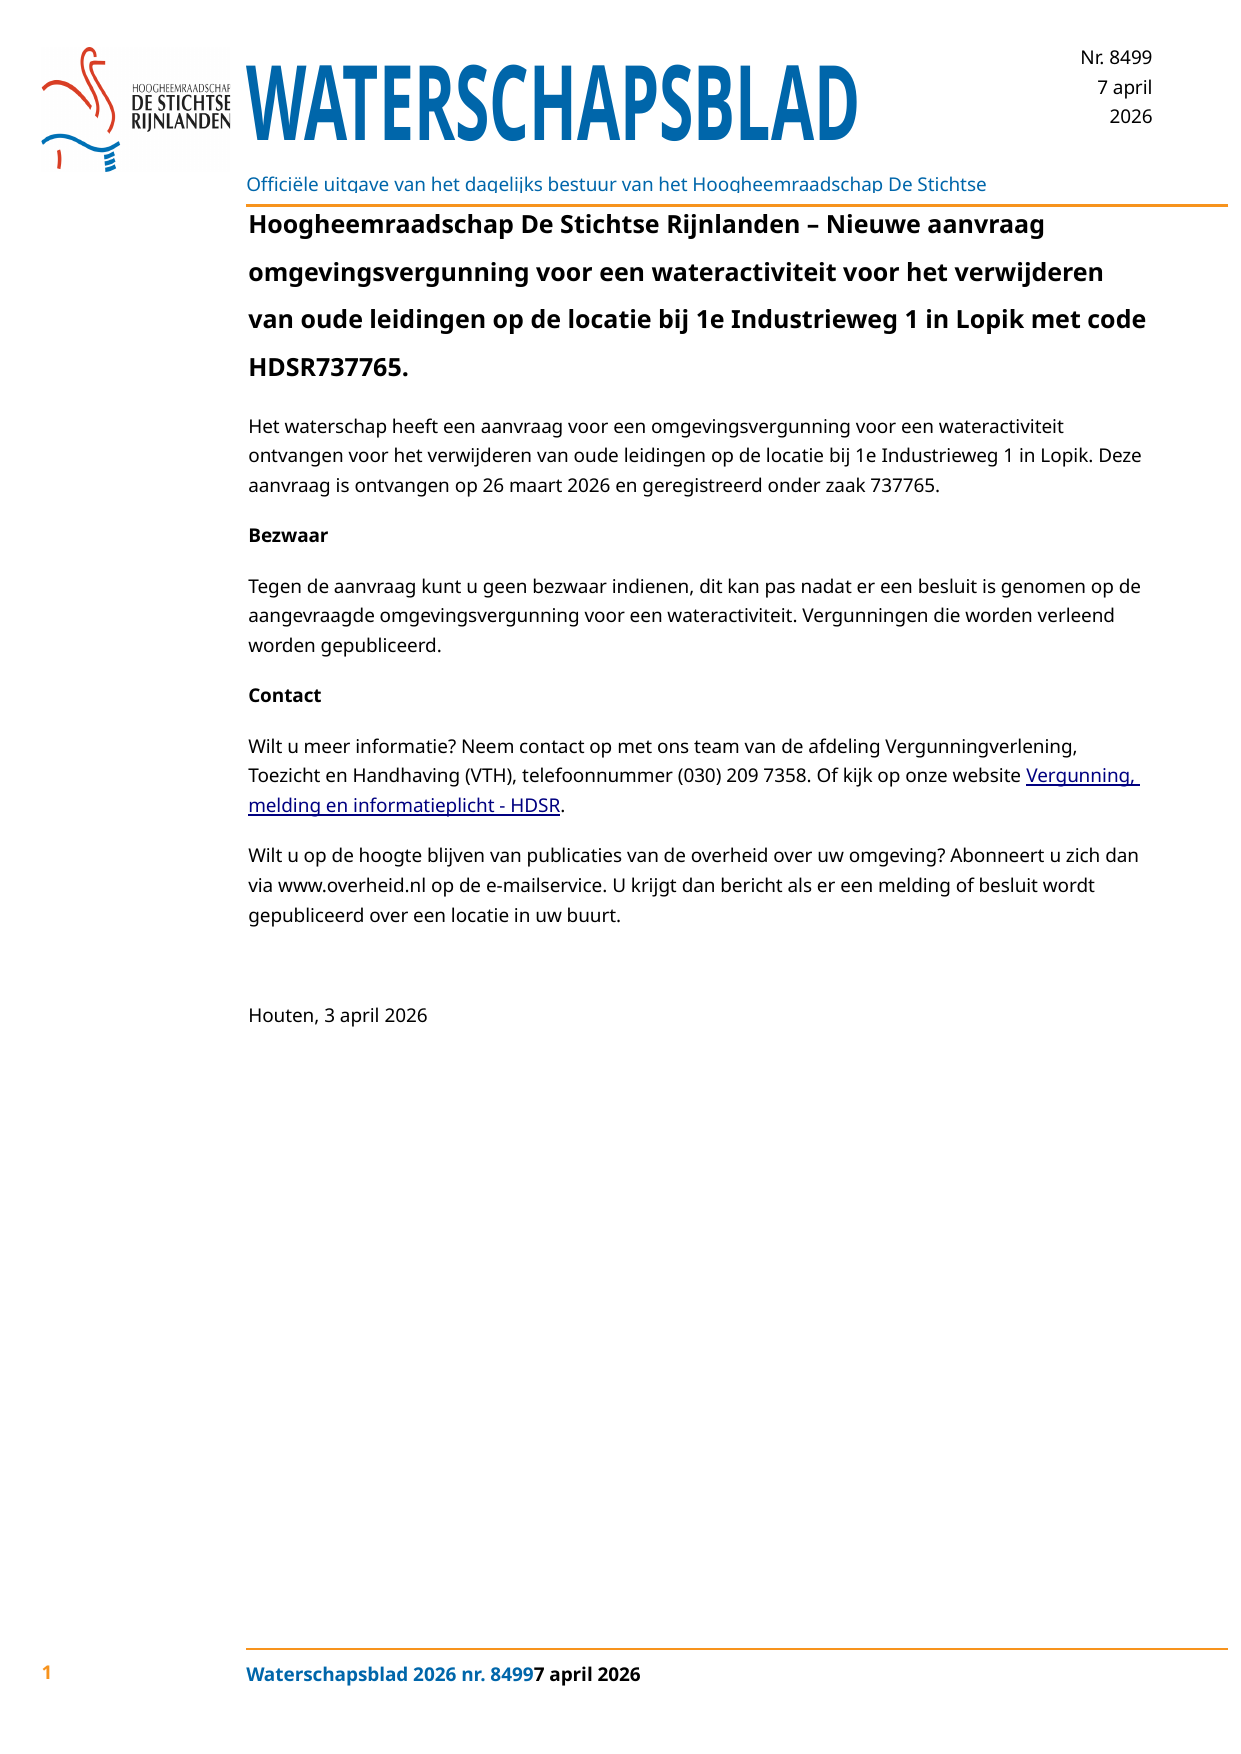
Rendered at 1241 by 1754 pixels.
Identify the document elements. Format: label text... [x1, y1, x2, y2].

picture [41, 47, 231, 172]
text Houten, 3 april 2026 [248, 1003, 1152, 1028]
text Hoogheemraadschap De Stichtse Rijnlanden – Nieuwe aanvraag omgevingsvergunning voor een wateractiviteit voor het verwijderen van oude leidingen op de locatie bij 1e Industrieweg 1 in Lopik met code HDSR737765. [248, 207, 1152, 384]
text Wilt u op de hoogte blijven van publicaties van de overheid over uw omgeving? Abonneert u zich dan via www.overheid.nl op de e-mailservice. U krijgt dan bericht als er een melding of besluit wordt gepubliceerd over een locatie in uw buurt. [248, 843, 1152, 928]
text Tegen de aanvraag kunt u geen bezwaar indienen, dit kan pas nadat er een besluit is genomen op de aangevraagde omgevingsvergunning voor een wateractiviteit. Vergunningen die worden verleend worden gepubliceerd. [248, 573, 1152, 658]
text Wilt u meer informatie? Neem contact op met ons team van de afdeling Vergunningverlening, Toezicht en Handhaving (VTH), telefoonnummer (030) 209 7358. Of kijk op onze website Vergunning, melding en informatieplicht - HDSR. [248, 733, 1152, 818]
text Bezwaar [248, 523, 1152, 548]
text Contact [248, 683, 1152, 708]
text Het waterschap heeft een aanvraag voor een omgevingsvergunning voor een wateractiviteit ontvangen voor het verwijderen van oude leidingen op de locatie bij 1e Industrieweg 1 in Lopik. Deze aanvraag is ontvangen op 26 maart 2026 en geregistreerd onder zaak 737765. [248, 413, 1152, 498]
